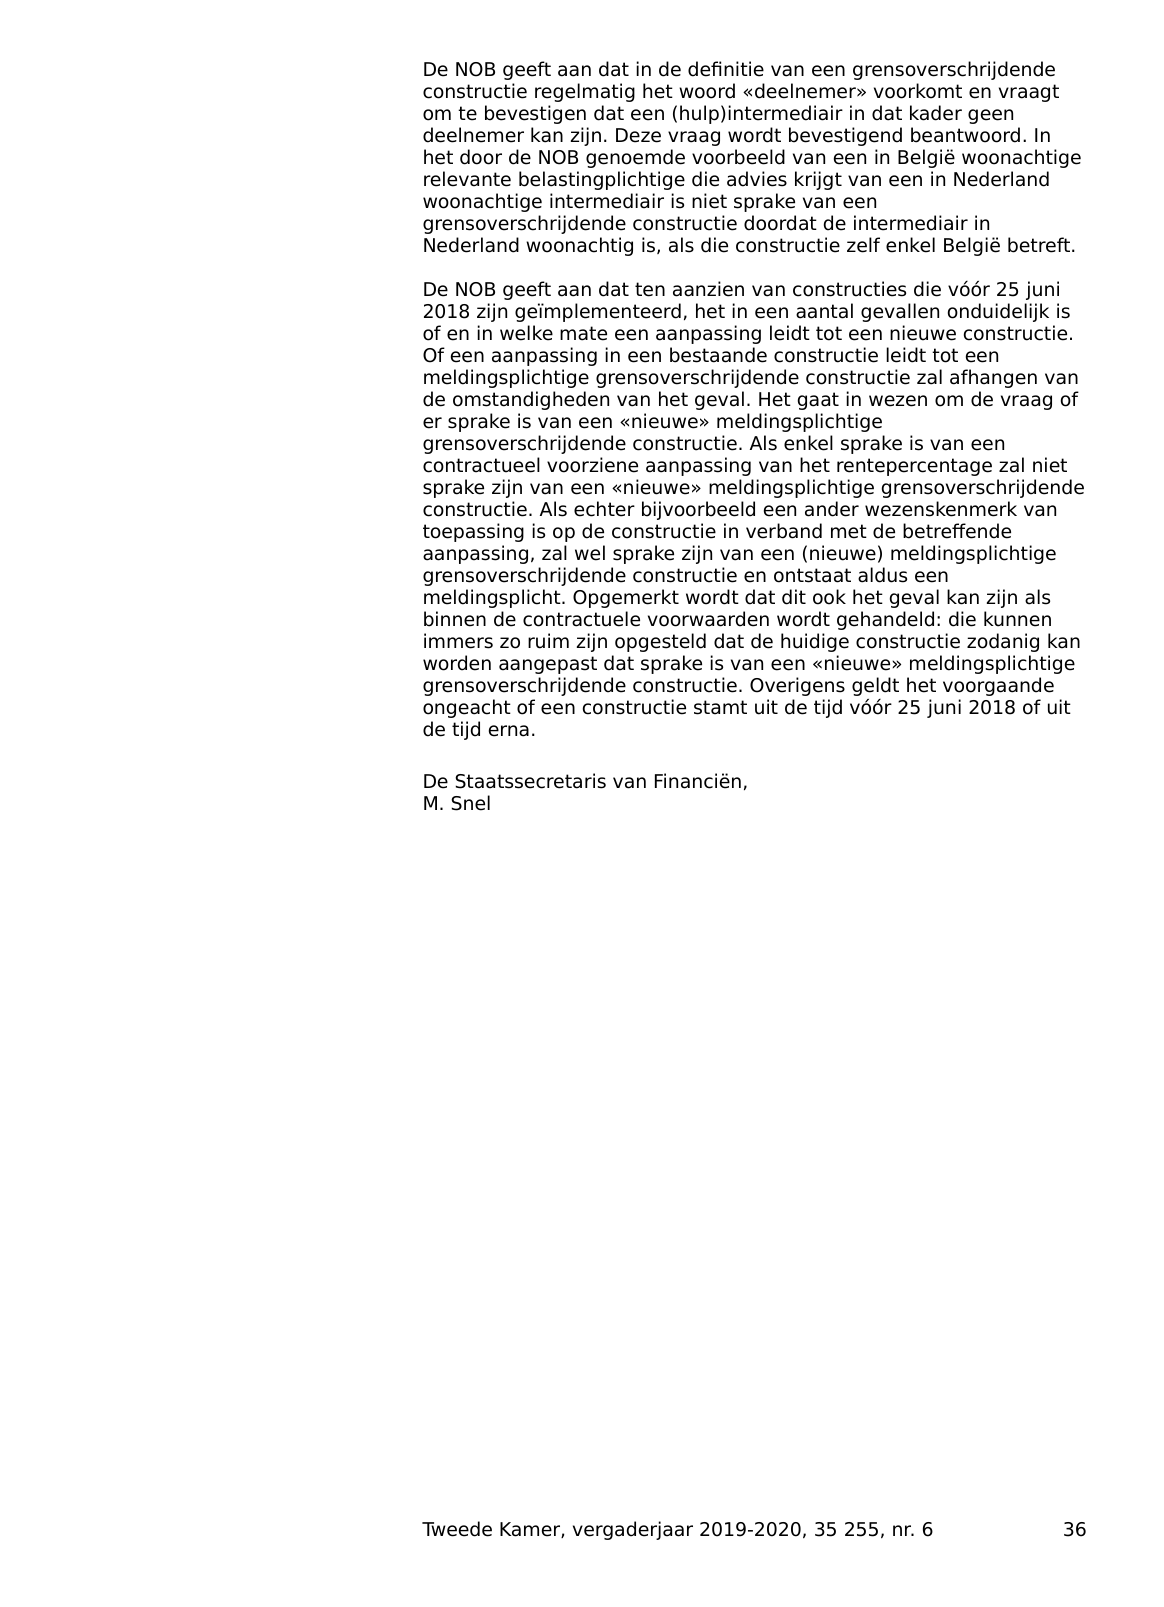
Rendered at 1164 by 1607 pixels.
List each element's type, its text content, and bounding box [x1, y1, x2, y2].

text De NOB geeft aan dat ten aanzien van constructies die vóór 25 juni 2018 zijn geïmplementeerd, het in een aantal gevallen onduidelijk is of en in welke mate een aanpassing leidt tot een nieuwe constructie. Of een aanpassing in een bestaande constructie leidt tot een meldingsplichtige grensoverschrijdende constructie zal afhangen van de omstandigheden van het geval. Het gaat in wezen om de vraag of er sprake is van een «nieuwe» meldingsplichtige grensoverschrijdende constructie. Als enkel sprake is van een contractueel voorziene aanpassing van het rentepercentage zal niet sprake zijn van een «nieuwe» meldingsplichtige grensoverschrijdende constructie. Als echter bijvoorbeeld een ander wezenskenmerk van toepassing is op de constructie in verband met de betreffende aanpassing, zal wel sprake zijn van een (nieuwe) meldingsplichtige grensoverschrijdende constructie en ontstaat aldus een meldingsplicht. Opgemerkt wordt dat dit ook het geval kan zijn als binnen de contractuele voorwaarden wordt gehandeld: die kunnen immers zo ruim zijn opgesteld dat de huidige constructie zodanig kan worden aangepast dat sprake is van een «nieuwe» meldingsplichtige grensoverschrijdende constructie. Overigens geldt het voorgaande ongeacht of een constructie stamt uit de tijd vóór 25 juni 2018 of uit de tijd erna. [422, 279, 1087, 741]
text De NOB geeft aan dat in de definitie van een grensoverschrijdende constructie regelmatig het woord «deelnemer» voorkomt en vraagt om te bevestigen dat een (hulp)intermediair in dat kader geen deelnemer kan zijn. Deze vraag wordt bevestigend beantwoord. In het door de NOB genoemde voorbeeld van een in België woonachtige relevante belastingplichtige die advies krijgt van een in Nederland woonachtige intermediair is niet sprake van een grensoverschrijdende constructie doordat de intermediair in Nederland woonachtig is, als die constructie zelf enkel België betreft. [422, 59, 1087, 257]
text De Staatssecretaris van Financiën, M. Snel [422, 771, 1087, 814]
